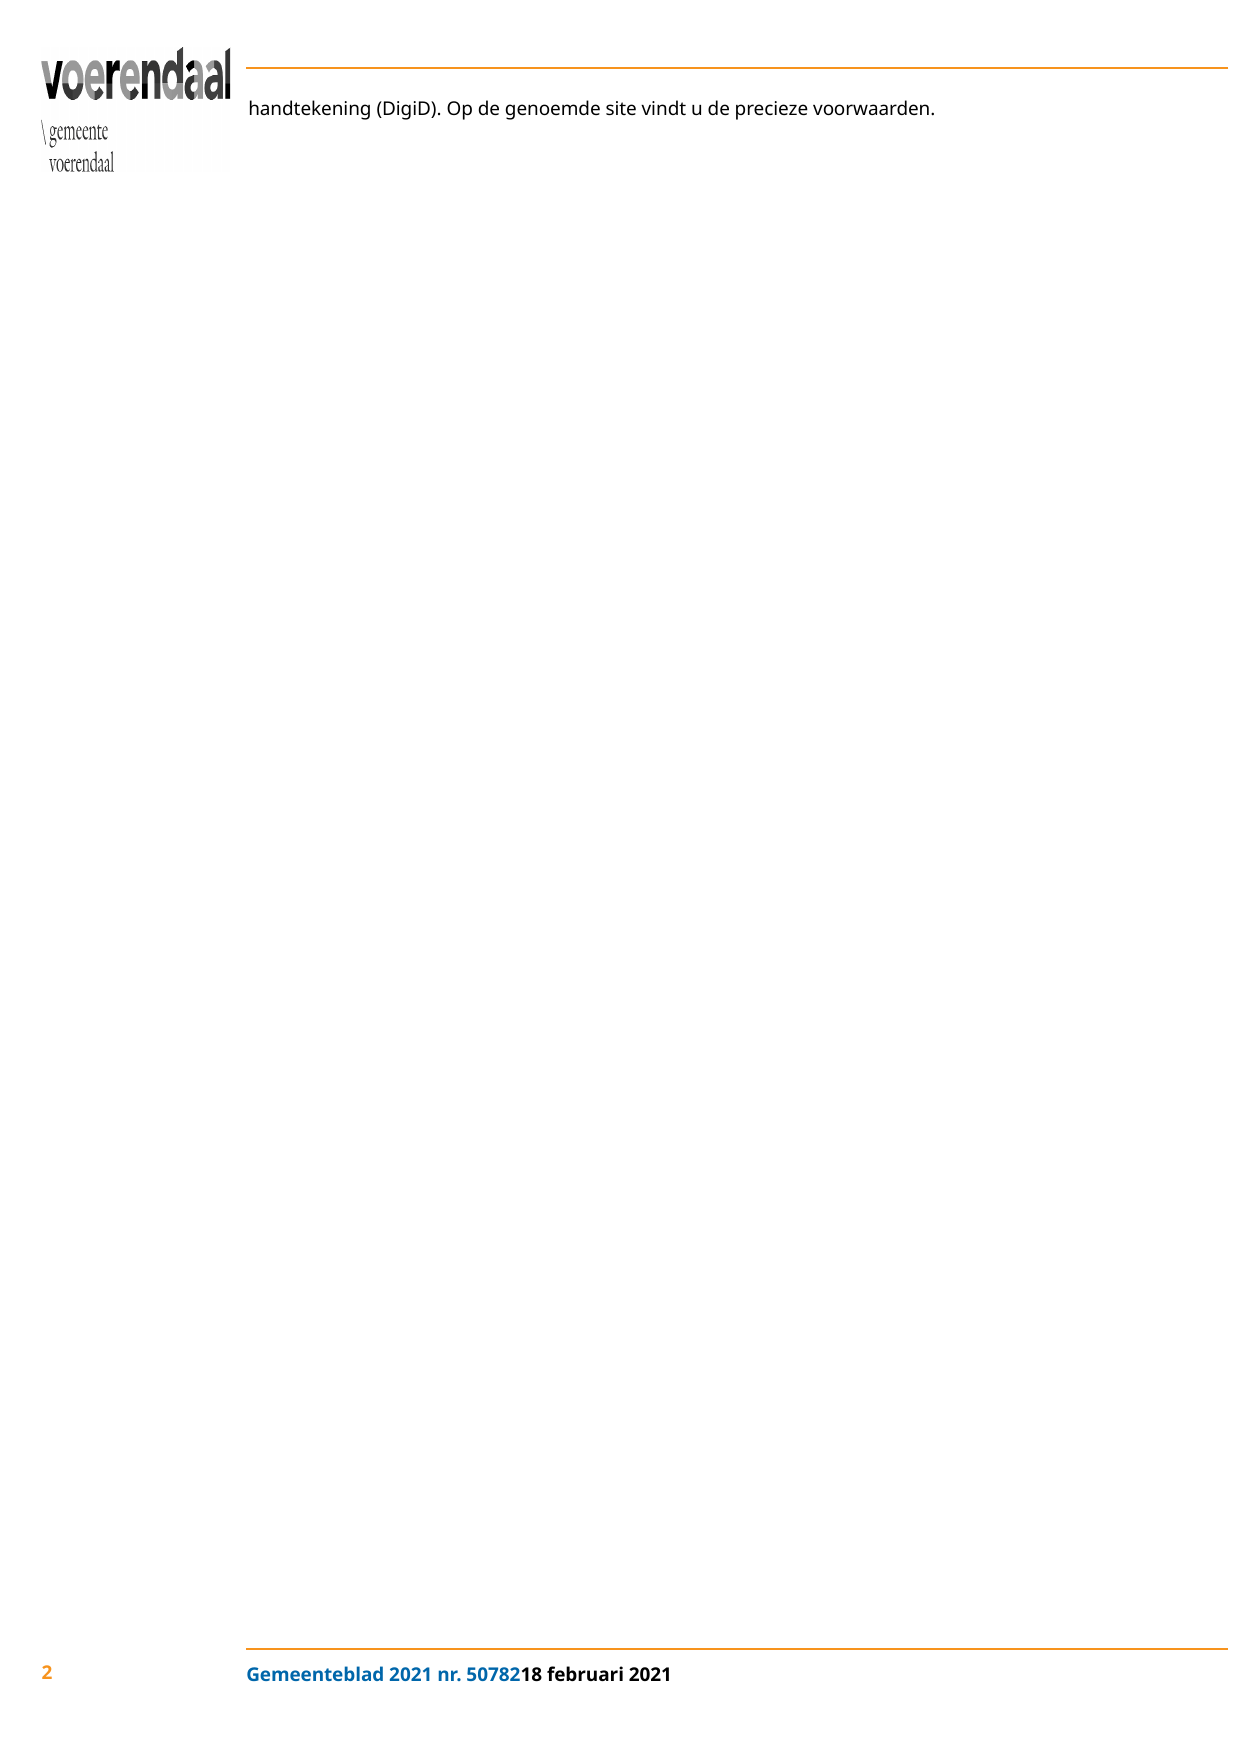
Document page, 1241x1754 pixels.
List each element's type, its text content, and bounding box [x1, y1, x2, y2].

text handtekening (DigiD). Op de genoemde site vindt u de precieze voorwaarden. [248, 95, 1152, 121]
picture [41, 47, 231, 172]
